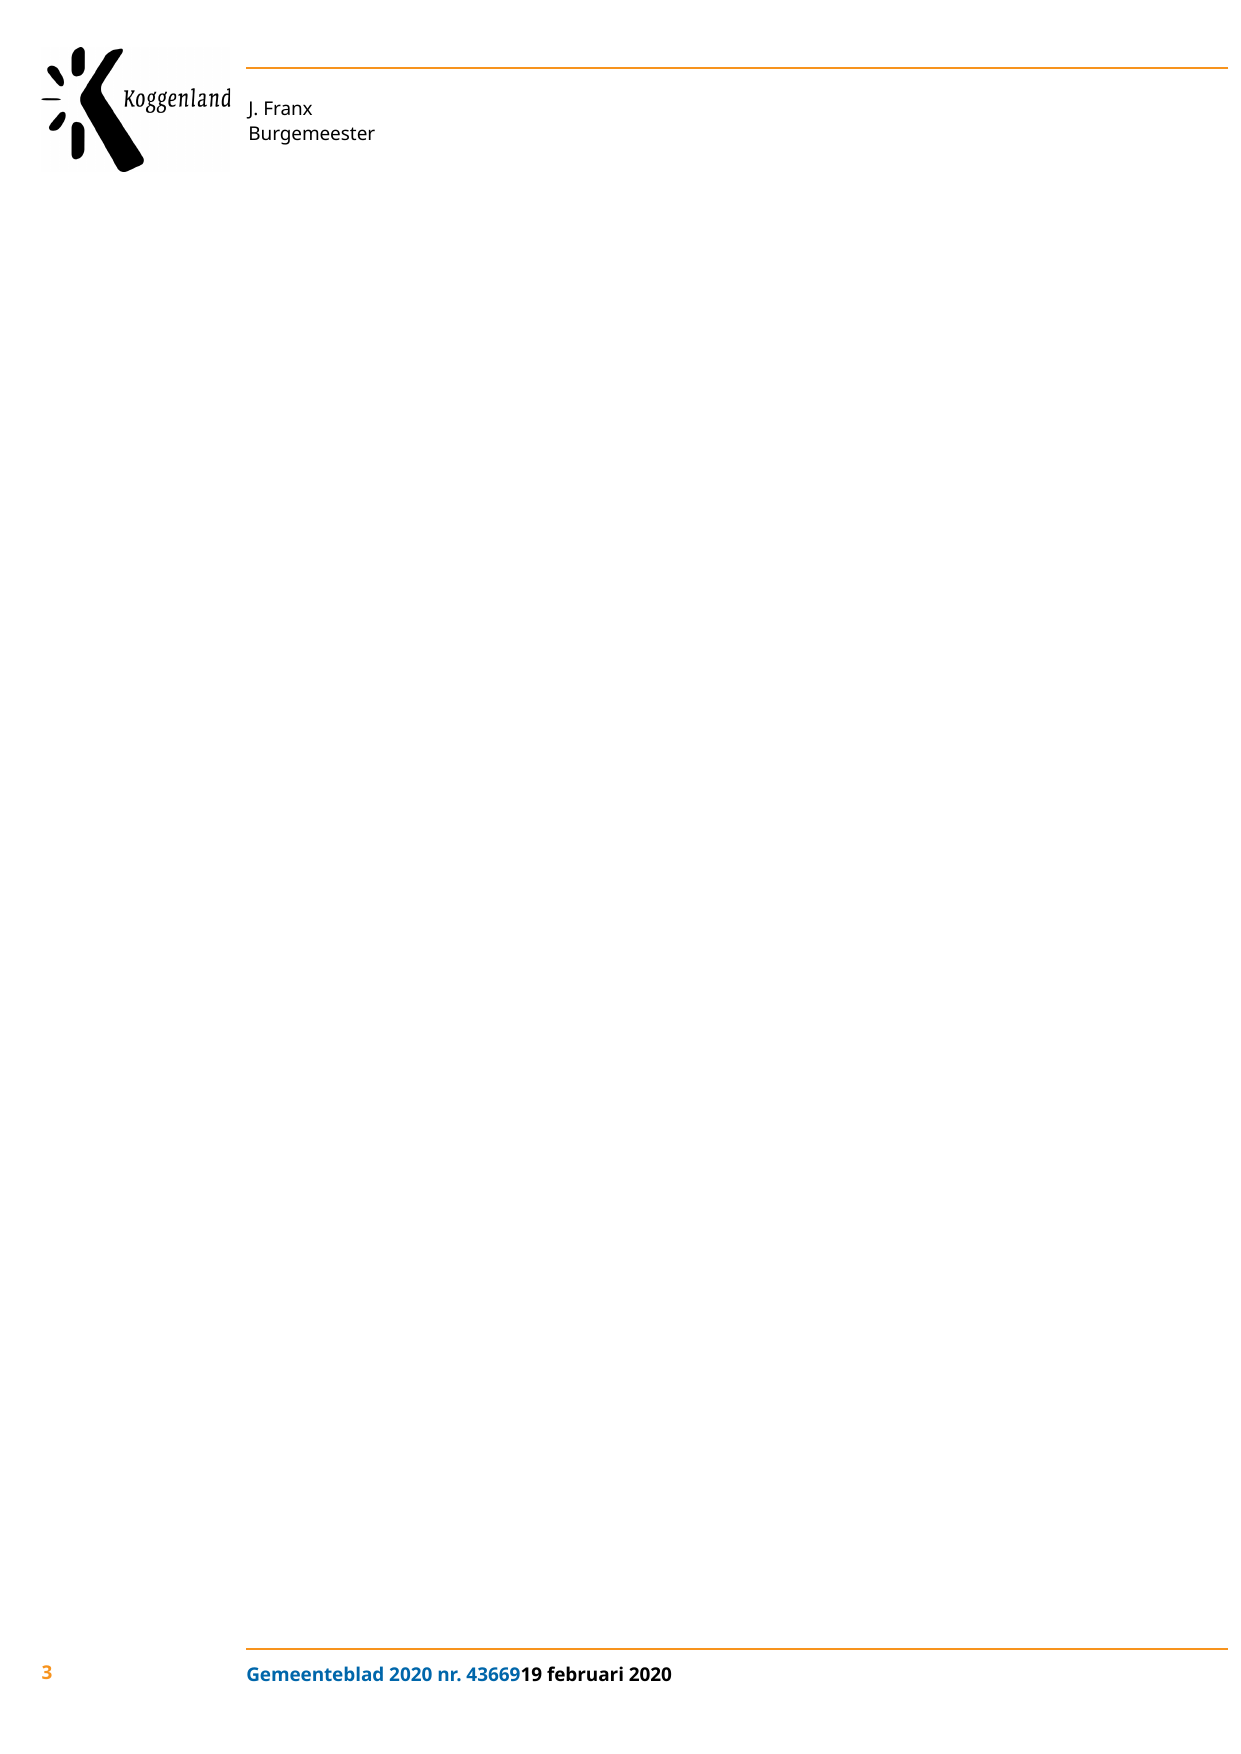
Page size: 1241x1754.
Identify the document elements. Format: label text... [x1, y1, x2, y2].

text J. Franx [248, 95, 1152, 121]
picture [41, 47, 231, 172]
text Burgemeester [248, 121, 1152, 146]
